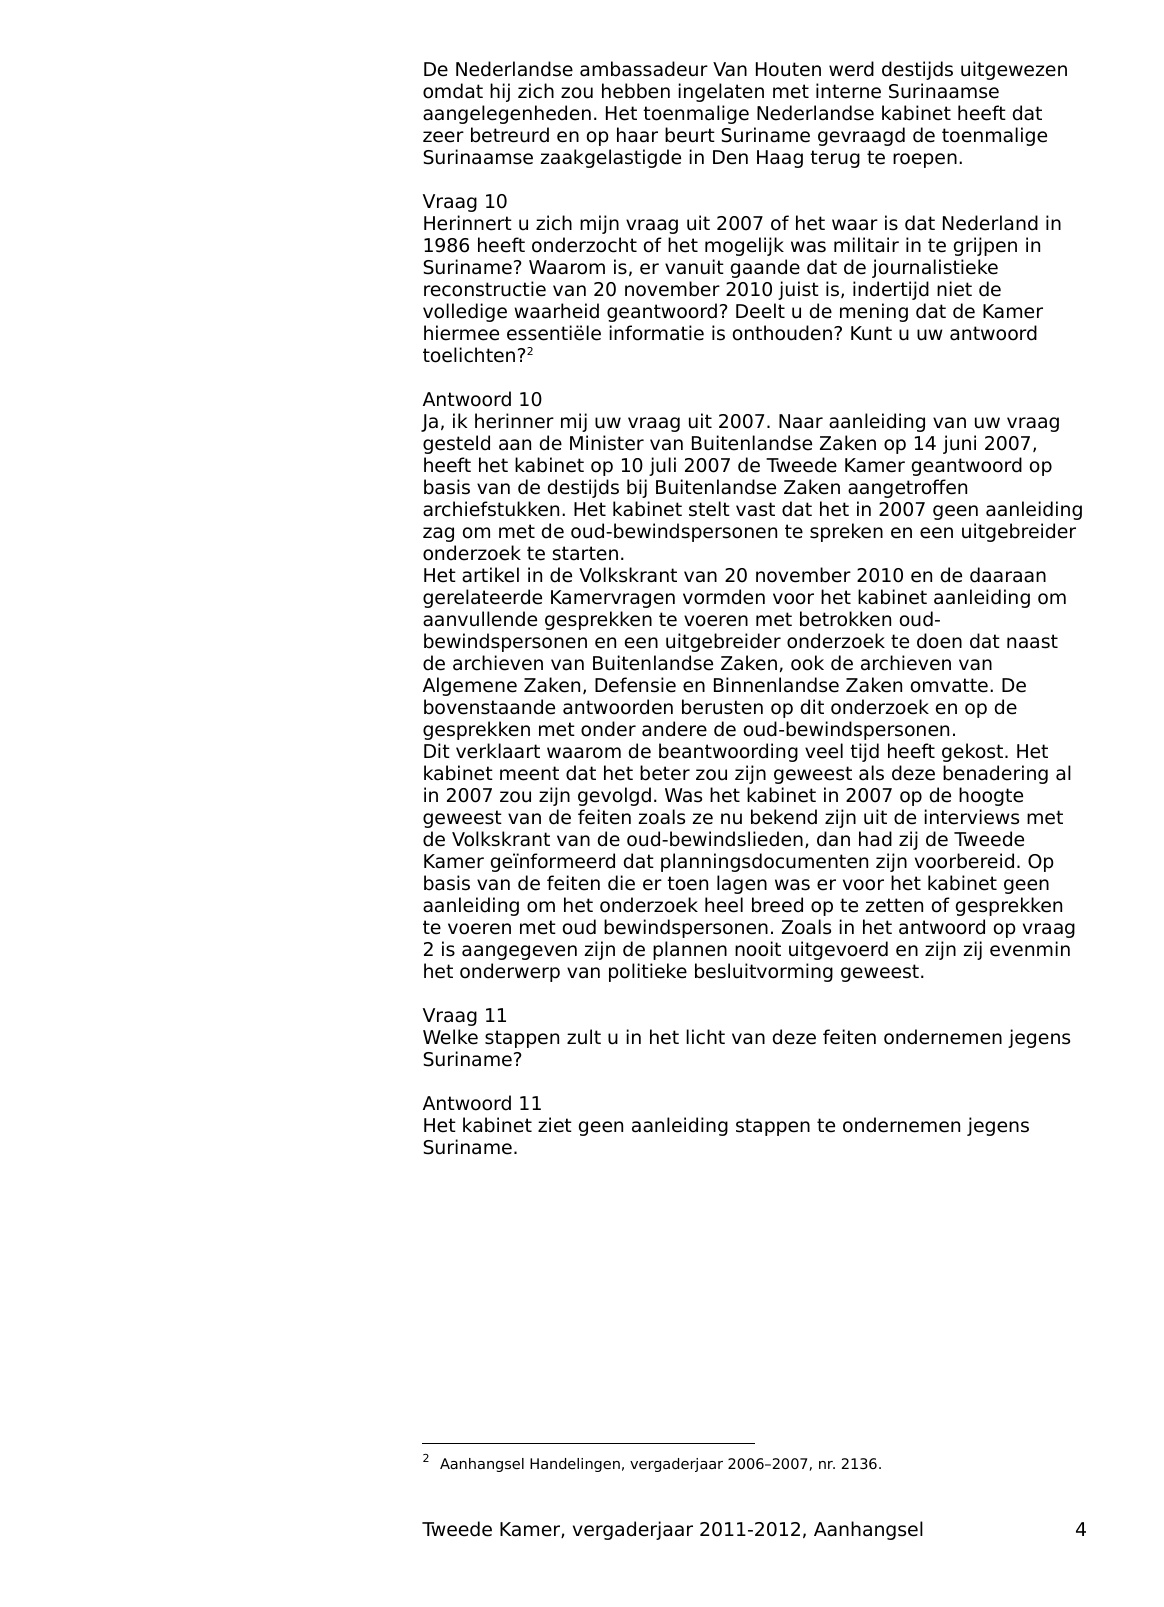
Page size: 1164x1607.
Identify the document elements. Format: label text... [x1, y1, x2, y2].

text Herinnert u zich mijn vraag uit 2007 of het waar is dat Nederland in 1986 heeft onderzocht of het mogelijk was militair in te grijpen in Suriname? Waarom is, er vanuit gaande dat de journalistieke reconstructie van 20 november 2010 juist is, indertijd niet de volledige waarheid geantwoord? Deelt u de mening dat de Kamer hiermee essentiële informatie is onthouden? Kunt u uw antwoord toelichten? [422, 213, 1087, 367]
text Antwoord 11 [422, 1093, 1087, 1115]
text Welke stappen zult u in het licht van deze feiten ondernemen jegens Suriname? [422, 1027, 1087, 1071]
text Het kabinet ziet geen aanleiding stappen te ondernemen jegens Suriname. [422, 1115, 1087, 1159]
text De Nederlandse ambassadeur Van Houten werd destijds uitgewezen omdat hij zich zou hebben ingelaten met interne Surinaamse aangelegenheden. Het toenmalige Nederlandse kabinet heeft dat zeer betreurd en op haar beurt Suriname gevraagd de toenmalige Surinaamse zaakgelastigde in Den Haag terug te roepen. [422, 59, 1087, 169]
text Antwoord 10 [422, 389, 1087, 411]
text Ja, ik herinner mij uw vraag uit 2007. Naar aanleiding van uw vraag gesteld aan de Minister van Buitenlandse Zaken op 14 juni 2007, heeft het kabinet op 10 juli 2007 de Tweede Kamer geantwoord op basis van de destijds bij Buitenlandse Zaken aangetroffen archiefstukken. Het kabinet stelt vast dat het in 2007 geen aanleiding zag om met de oud-bewindspersonen te spreken en een uitgebreider onderzoek te starten. [422, 411, 1087, 565]
text Aanhangsel Handelingen, vergaderjaar 2006–2007, nr. 2136. [422, 1452, 1087, 1474]
text Dit verklaart waarom de beantwoording veel tijd heeft gekost. Het kabinet meent dat het beter zou zijn geweest als deze benadering al in 2007 zou zijn gevolgd. Was het kabinet in 2007 op de hoogte geweest van de feiten zoals ze nu bekend zijn uit de interviews met de Volkskrant van de oud-bewindslieden, dan had zij de Tweede Kamer geïnformeerd dat planningsdocumenten zijn voorbereid. Op basis van de feiten die er toen lagen was er voor het kabinet geen aanleiding om het onderzoek heel breed op te zetten of gesprekken te voeren met oud bewindspersonen. Zoals in het antwoord op vraag 2 is aangegeven zijn de plannen nooit uitgevoerd en zijn zij evenmin het onderwerp van politieke besluitvorming geweest. [422, 741, 1087, 983]
text Vraag 10 [422, 191, 1087, 213]
text Het artikel in de Volkskrant van 20 november 2010 en de daaraan gerelateerde Kamervragen vormden voor het kabinet aanleiding om aanvullende gesprekken te voeren met betrokken oud-bewindspersonen en een uitgebreider onderzoek te doen dat naast de archieven van Buitenlandse Zaken, ook de archieven van Algemene Zaken, Defensie en Binnenlandse Zaken omvatte. De bovenstaande antwoorden berusten op dit onderzoek en op de gesprekken met onder andere de oud-bewindspersonen. [422, 565, 1087, 741]
text Vraag 11 [422, 1005, 1087, 1027]
